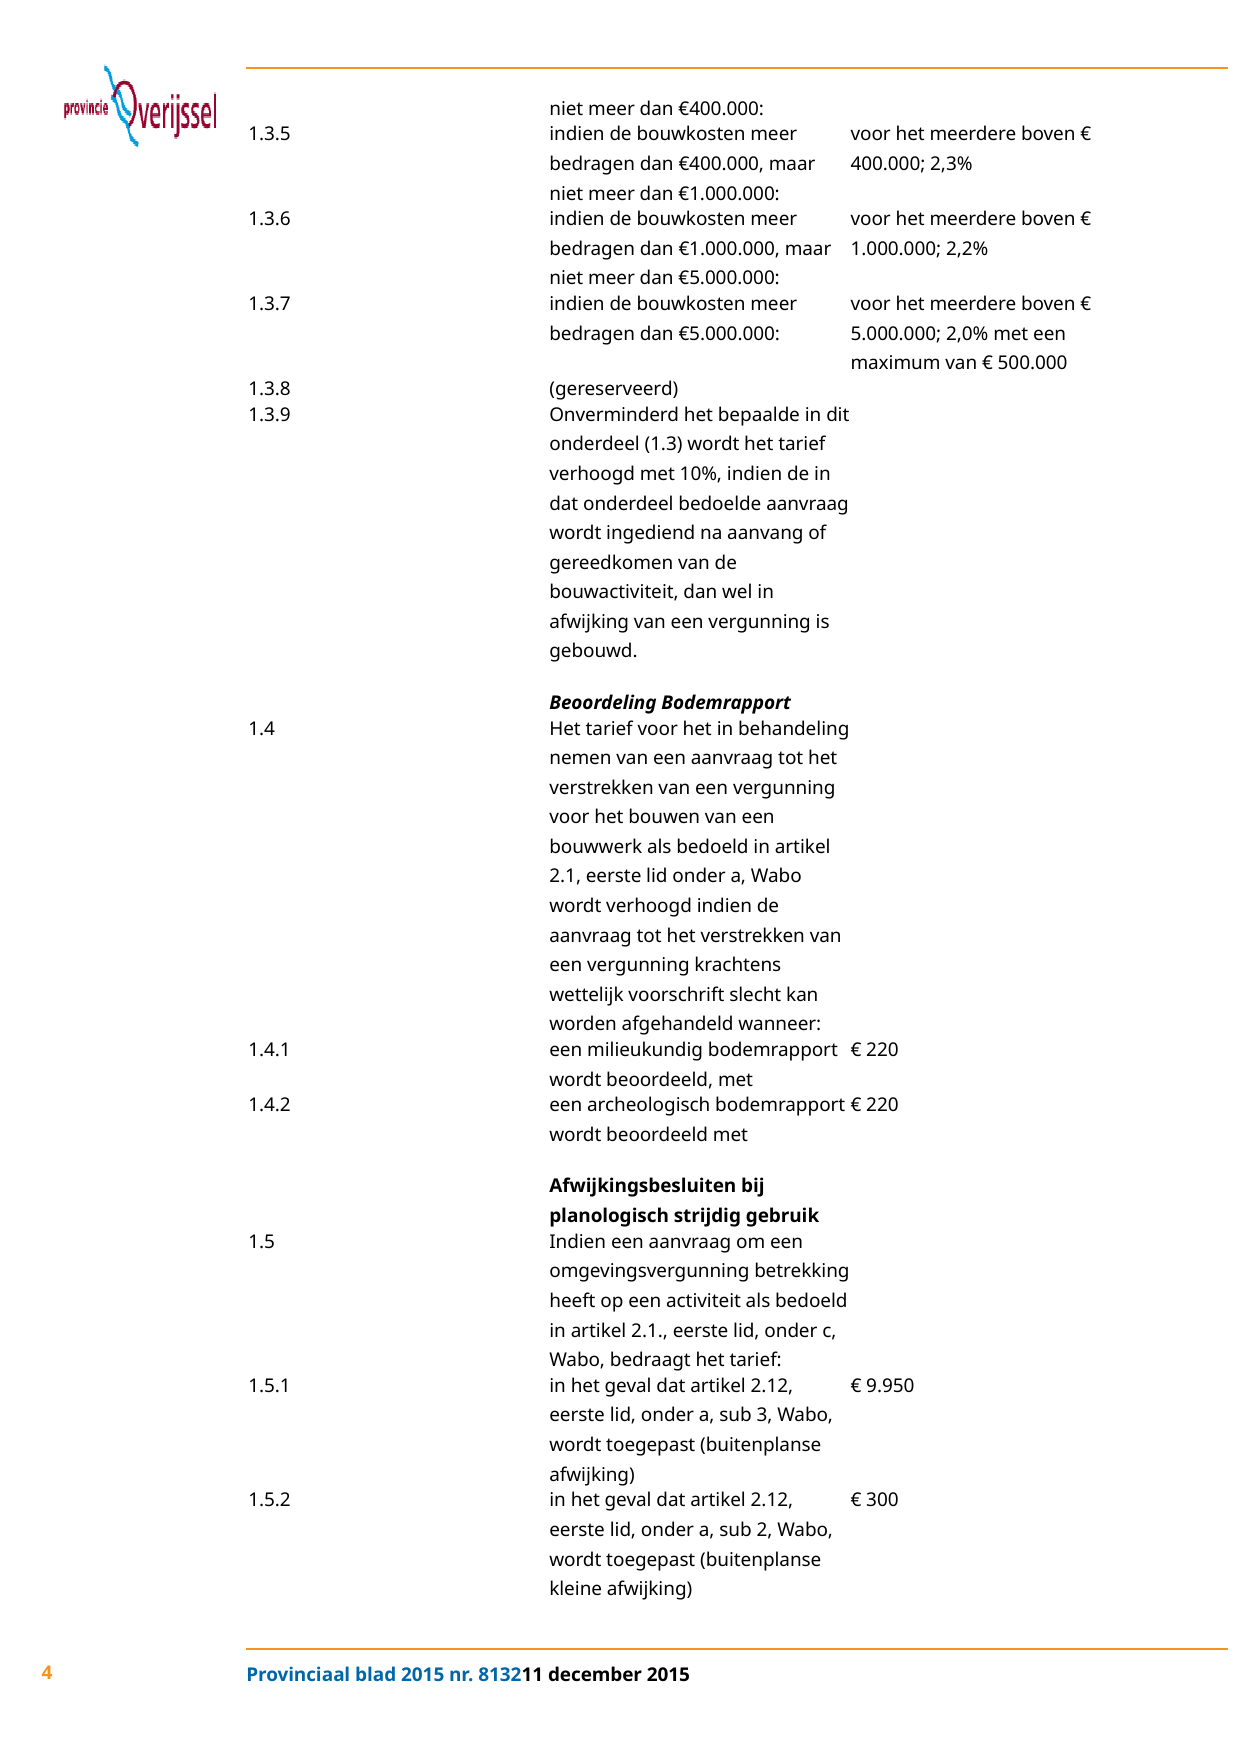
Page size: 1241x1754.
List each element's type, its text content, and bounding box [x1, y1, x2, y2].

table_cell [549, 1147, 850, 1173]
table_cell € 9.950 [850, 1372, 1152, 1487]
table_cell [850, 375, 1152, 401]
table_cell Onverminderd het bepaalde in dit onderdeel (1.3) wordt het tarief verhoogd met 10%, indien de in dat onderdeel bedoelde aanvraag wordt ingediend na aanvang of gereedkomen van de bouwactiviteit, dan wel in afwijking van een vergunning is gebouwd. [549, 401, 850, 663]
table_cell [549, 663, 850, 689]
table_cell [850, 1228, 1152, 1372]
table_cell [850, 401, 1152, 663]
table_cell 1.5.2 [248, 1487, 549, 1601]
table_cell een milieukundig bodemrapport wordt beoordeeld, met [549, 1036, 850, 1092]
table_cell 1.4 [248, 715, 549, 1036]
table_cell Beoordeling Bodemrapport [549, 689, 850, 715]
table_cell [850, 663, 1152, 689]
table_cell Het tarief voor het in behandeling nemen van een aanvraag tot het verstrekken van een vergunning voor het bouwen van een bouwwerk als bedoeld in artikel 2.1, eerste lid onder a, Wabo wordt verhoogd indien de aanvraag tot het verstrekken van een vergunning krachtens wettelijk voorschrift slecht kan worden afgehandeld wanneer: [549, 715, 850, 1036]
table_cell (gereserveerd) [549, 375, 850, 401]
table_cell 1.3.8 [248, 375, 549, 401]
table_cell [248, 1173, 549, 1228]
table_cell 1.3.7 [248, 290, 549, 375]
picture [41, 47, 231, 172]
table_cell 1.5.1 [248, 1372, 549, 1487]
table_cell 1.3.5 [248, 121, 549, 205]
table_cell voor het meerdere boven € 1.000.000; 2,2% [850, 205, 1152, 290]
table_cell niet meer dan €400.000: [549, 95, 850, 121]
table_cell in het geval dat artikel 2.12, eerste lid, onder a, sub 2, Wabo, wordt toegepast (buitenplanse kleine afwijking) [549, 1487, 850, 1601]
table_cell [850, 95, 1152, 121]
table_cell [248, 1147, 549, 1173]
table_cell 1.3.6 [248, 205, 549, 290]
table_cell [850, 689, 1152, 715]
table_cell 1.5 [248, 1228, 549, 1372]
table_cell [248, 689, 549, 715]
table_cell € 300 [850, 1487, 1152, 1601]
table_cell € 220 [850, 1092, 1152, 1147]
table_cell € 220 [850, 1036, 1152, 1092]
table_cell 1.4.2 [248, 1092, 549, 1147]
table_cell [248, 663, 549, 689]
table_cell indien de bouwkosten meer bedragen dan €400.000, maar niet meer dan €1.000.000: [549, 121, 850, 205]
table_cell [850, 1173, 1152, 1228]
table_cell [850, 1147, 1152, 1173]
table_cell [248, 95, 549, 121]
table_cell indien de bouwkosten meer bedragen dan €1.000.000, maar niet meer dan €5.000.000: [549, 205, 850, 290]
table_cell voor het meerdere boven € 5.000.000; 2,0% met een maximum van € 500.000 [850, 290, 1152, 375]
table_cell indien de bouwkosten meer bedragen dan €5.000.000: [549, 290, 850, 375]
table_cell Afwijkingsbesluiten bij planologisch strijdig gebruik [549, 1173, 850, 1228]
table_cell voor het meerdere boven € 400.000; 2,3% [850, 121, 1152, 205]
table_cell een archeologisch bodemrapport wordt beoordeeld met [549, 1092, 850, 1147]
table_cell 1.3.9 [248, 401, 549, 663]
table_cell in het geval dat artikel 2.12, eerste lid, onder a, sub 3, Wabo, wordt toegepast (buitenplanse afwijking) [549, 1372, 850, 1487]
table_cell Indien een aanvraag om een omgevingsvergunning betrekking heeft op een activiteit als bedoeld in artikel 2.1., eerste lid, onder c, Wabo, bedraagt het tarief: [549, 1228, 850, 1372]
table_cell [850, 715, 1152, 1036]
table_cell 1.4.1 [248, 1036, 549, 1092]
